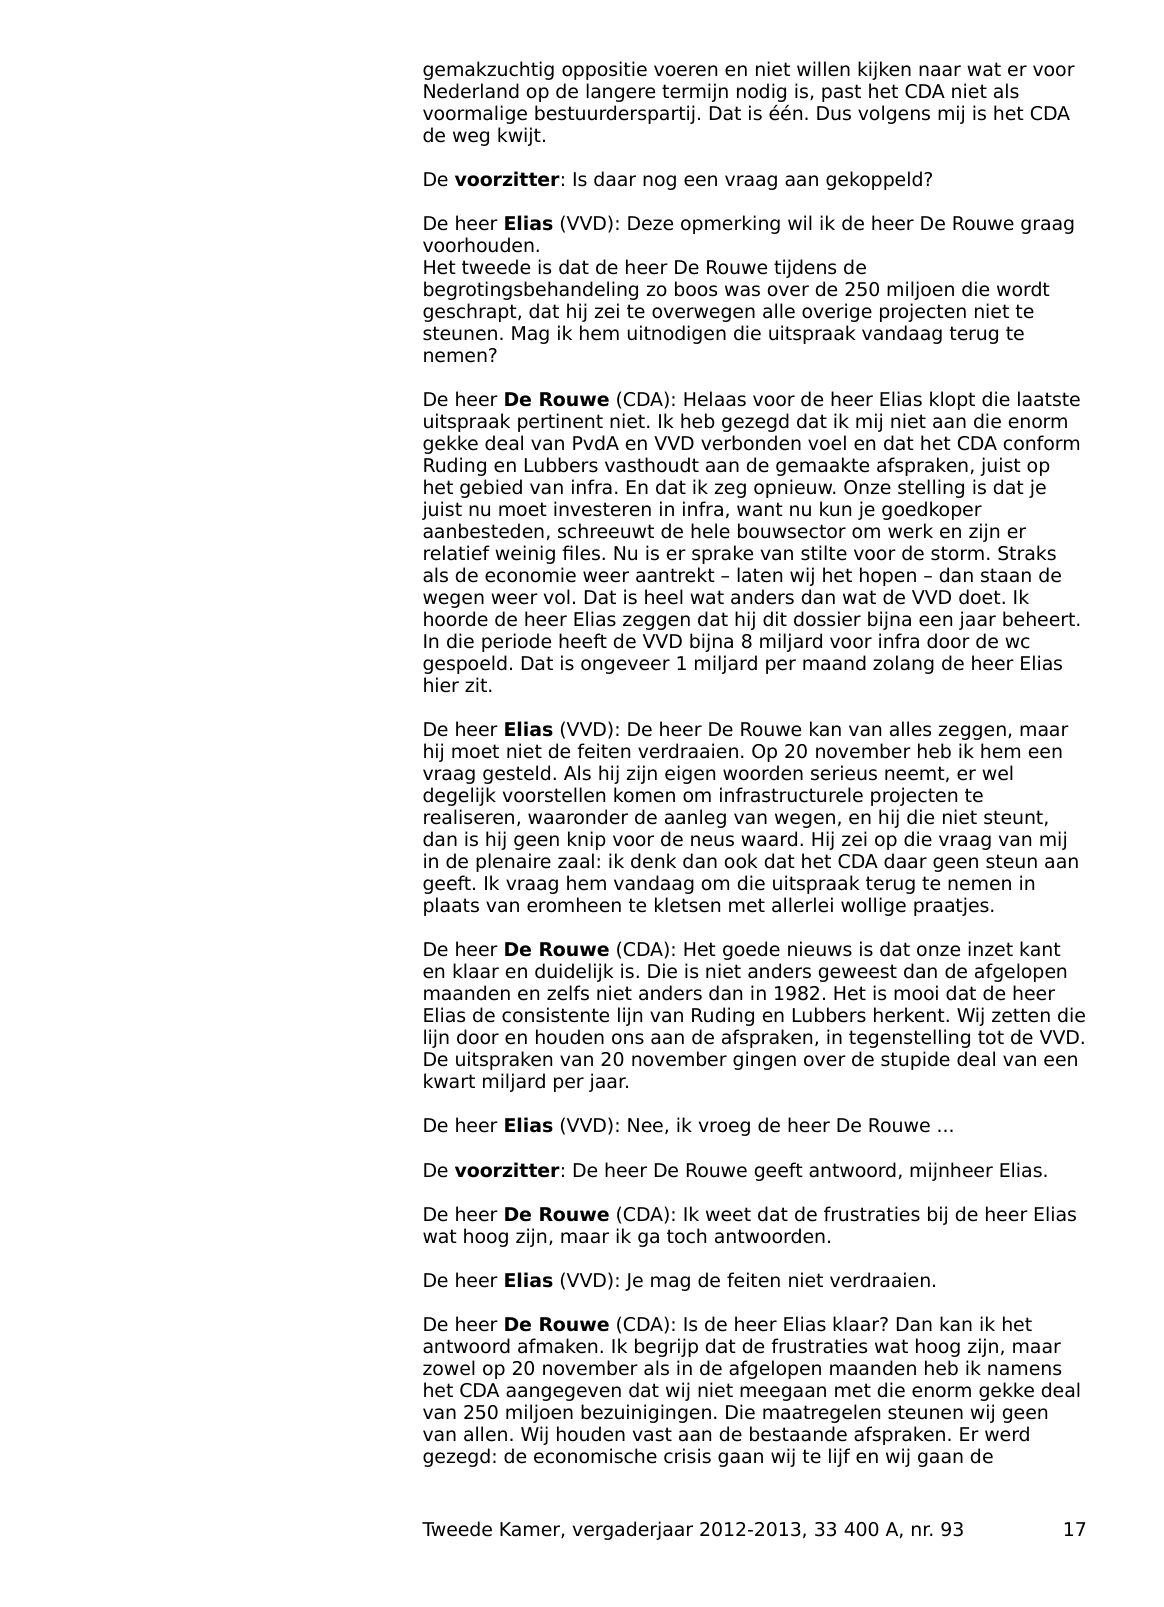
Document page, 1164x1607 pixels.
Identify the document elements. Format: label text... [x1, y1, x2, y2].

text Het tweede is dat de heer De Rouwe tijdens de begrotingsbehandeling zo boos was over de 250 miljoen die wordt geschrapt, dat hij zei te overwegen alle overige projecten niet te steunen. Mag ik hem uitnodigen die uitspraak vandaag terug te nemen? [422, 257, 1087, 367]
text De heer Elias (VVD): Deze opmerking wil ik de heer De Rouwe graag voorhouden. [422, 213, 1087, 257]
text De heer De Rouwe (CDA): Is de heer Elias klaar? Dan kan ik het antwoord afmaken. Ik begrijp dat de frustraties wat hoog zijn, maar zowel op 20 november als in de afgelopen maanden heb ik namens het CDA aangegeven dat wij niet meegaan met die enorm gekke deal van 250 miljoen bezuinigingen. Die maatregelen steunen wij geen van allen. Wij houden vast aan de bestaande afspraken. Er werd gezegd: de economische crisis gaan wij te lijf en wij gaan de [422, 1314, 1087, 1468]
text De heer De Rouwe (CDA): Ik weet dat de frustraties bij de heer Elias wat hoog zijn, maar ik ga toch antwoorden. [422, 1204, 1087, 1248]
text De voorzitter: De heer De Rouwe geeft antwoord, mijnheer Elias. [422, 1159, 1087, 1181]
text De heer De Rouwe (CDA): Het goede nieuws is dat onze inzet kant en klaar en duidelijk is. Die is niet anders geweest dan de afgelopen maanden en zelfs niet anders dan in 1982. Het is mooi dat de heer Elias de consistente lijn van Ruding en Lubbers herkent. Wij zetten die lijn door en houden ons aan de afspraken, in tegenstelling tot de VVD. De uitspraken van 20 november gingen over de stupide deal van een kwart miljard per jaar. [422, 939, 1087, 1093]
text De heer Elias (VVD): Je mag de feiten niet verdraaien. [422, 1270, 1087, 1292]
text De heer De Rouwe (CDA): Helaas voor de heer Elias klopt die laatste uitspraak pertinent niet. Ik heb gezegd dat ik mij niet aan die enorm gekke deal van PvdA en VVD verbonden voel en dat het CDA conform Ruding en Lubbers vasthoudt aan de gemaakte afspraken, juist op het gebied van infra. En dat ik zeg opnieuw. Onze stelling is dat je juist nu moet investeren in infra, want nu kun je goedkoper aanbesteden, schreeuwt de hele bouwsector om werk en zijn er relatief weinig files. Nu is er sprake van stilte voor de storm. Straks als de economie weer aantrekt – laten wij het hopen – dan staan de wegen weer vol. Dat is heel wat anders dan wat de VVD doet. Ik hoorde de heer Elias zeggen dat hij dit dossier bijna een jaar beheert. In die periode heeft de VVD bijna 8 miljard voor infra door de wc gespoeld. Dat is ongeveer 1 miljard per maand zolang de heer Elias hier zit. [422, 389, 1087, 697]
text De heer Elias (VVD): De heer De Rouwe kan van alles zeggen, maar hij moet niet de feiten verdraaien. Op 20 november heb ik hem een vraag gesteld. Als hij zijn eigen woorden serieus neemt, er wel degelijk voorstellen komen om infrastructurele projecten te realiseren, waaronder de aanleg van wegen, en hij die niet steunt, dan is hij geen knip voor de neus waard. Hij zei op die vraag van mij in de plenaire zaal: ik denk dan ook dat het CDA daar geen steun aan geeft. Ik vraag hem vandaag om die uitspraak terug te nemen in plaats van eromheen te kletsen met allerlei wollige praatjes. [422, 719, 1087, 917]
text De voorzitter: Is daar nog een vraag aan gekoppeld? [422, 169, 1087, 191]
text gemakzuchtig oppositie voeren en niet willen kijken naar wat er voor Nederland op de langere termijn nodig is, past het CDA niet als voormalige bestuurderspartij. Dat is één. Dus volgens mij is het CDA de weg kwijt. [422, 59, 1087, 147]
text De heer Elias (VVD): Nee, ik vroeg de heer De Rouwe ... [422, 1115, 1087, 1137]
